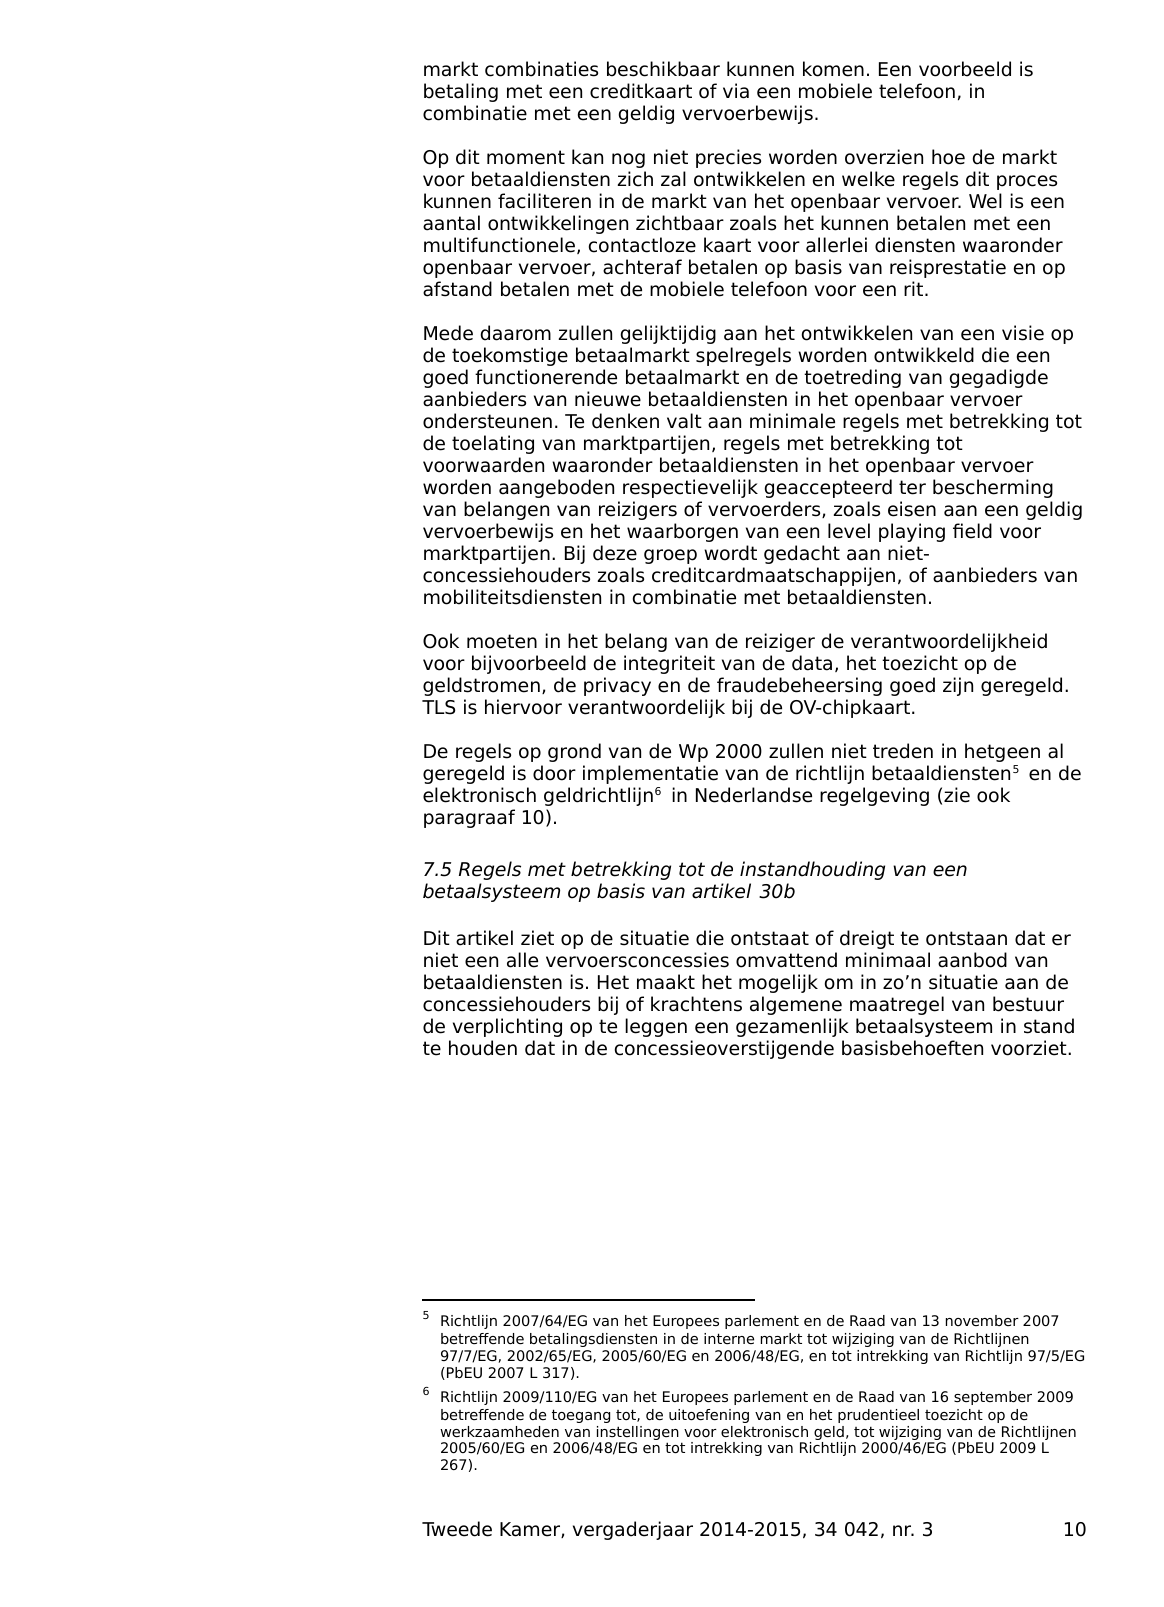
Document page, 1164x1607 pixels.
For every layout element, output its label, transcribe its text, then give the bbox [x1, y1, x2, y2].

text Dit artikel ziet op de situatie die ontstaat of dreigt te ontstaan dat er niet een alle vervoersconcessies omvattend minimaal aanbod van betaaldiensten is. Het maakt het mogelijk om in zo’n situatie aan de concessiehouders bij of krachtens algemene maatregel van bestuur de verplichting op te leggen een gezamenlijk betaalsysteem in stand te houden dat in de concessieoverstijgende basisbehoeften voorziet. [422, 928, 1087, 1060]
text Mede daarom zullen gelijktijdig aan het ontwikkelen van een visie op de toekomstige betaalmarkt spelregels worden ontwikkeld die een goed functionerende betaalmarkt en de toetreding van gegadigde aanbieders van nieuwe betaaldiensten in het openbaar vervoer ondersteunen. Te denken valt aan minimale regels met betrekking tot de toelating van marktpartijen, regels met betrekking tot voorwaarden waaronder betaaldiensten in het openbaar vervoer worden aangeboden respectievelijk geaccepteerd ter bescherming van belangen van reizigers of vervoerders, zoals eisen aan een geldig vervoerbewijs en het waarborgen van een level playing field voor marktpartijen. Bij deze groep wordt gedacht aan niet-concessiehouders zoals creditcardmaatschappijen, of aanbieders van mobiliteitsdiensten in combinatie met betaaldiensten. [422, 323, 1087, 609]
text markt combinaties beschikbaar kunnen komen. Een voorbeeld is betaling met een creditkaart of via een mobiele telefoon, in combinatie met een geldig vervoerbewijs. [422, 59, 1087, 125]
text Op dit moment kan nog niet precies worden overzien hoe de markt voor betaaldiensten zich zal ontwikkelen en welke regels dit proces kunnen faciliteren in de markt van het openbaar vervoer. Wel is een aantal ontwikkelingen zichtbaar zoals het kunnen betalen met een multifunctionele, contactloze kaart voor allerlei diensten waaronder openbaar vervoer, achteraf betalen op basis van reisprestatie en op afstand betalen met de mobiele telefoon voor een rit. [422, 147, 1087, 301]
subtitle 7.5 Regels met betrekking tot de instandhouding van een betaalsysteem op basis van artikel 30b [422, 859, 1087, 903]
text Richtlijn 2007/64/EG van het Europees parlement en de Raad van 13 november 2007 betreffende betalingsdiensten in de interne markt tot wijziging van de Richtlijnen 97/7/EG, 2002/65/EG, 2005/60/EG en 2006/48/EG, en tot intrekking van Richtlijn 97/5/EG (PbEU 2007 L 317). [422, 1309, 1087, 1382]
text Ook moeten in het belang van de reiziger de verantwoordelijkheid voor bijvoorbeeld de integriteit van de data, het toezicht op de geldstromen, de privacy en de fraudebeheersing goed zijn geregeld. TLS is hiervoor verantwoordelijk bij de OV-chipkaart. [422, 631, 1087, 719]
text Richtlijn 2009/110/EG van het Europees parlement en de Raad van 16 september 2009 betreffende de toegang tot, de uitoefening van en het prudentieel toezicht op de werkzaamheden van instellingen voor elektronisch geld, tot wijziging van de Richtlijnen 2005/60/EG en 2006/48/EG en tot intrekking van Richtlijn 2000/46/EG (PbEU 2009 L 267). [422, 1385, 1087, 1474]
text De regels op grond van de Wp 2000 zullen niet treden in hetgeen al geregeld is door implementatie van de richtlijn betaaldiensten en de elektronisch geldrichtlijn in Nederlandse regelgeving (zie ook paragraaf 10). [422, 741, 1087, 829]
